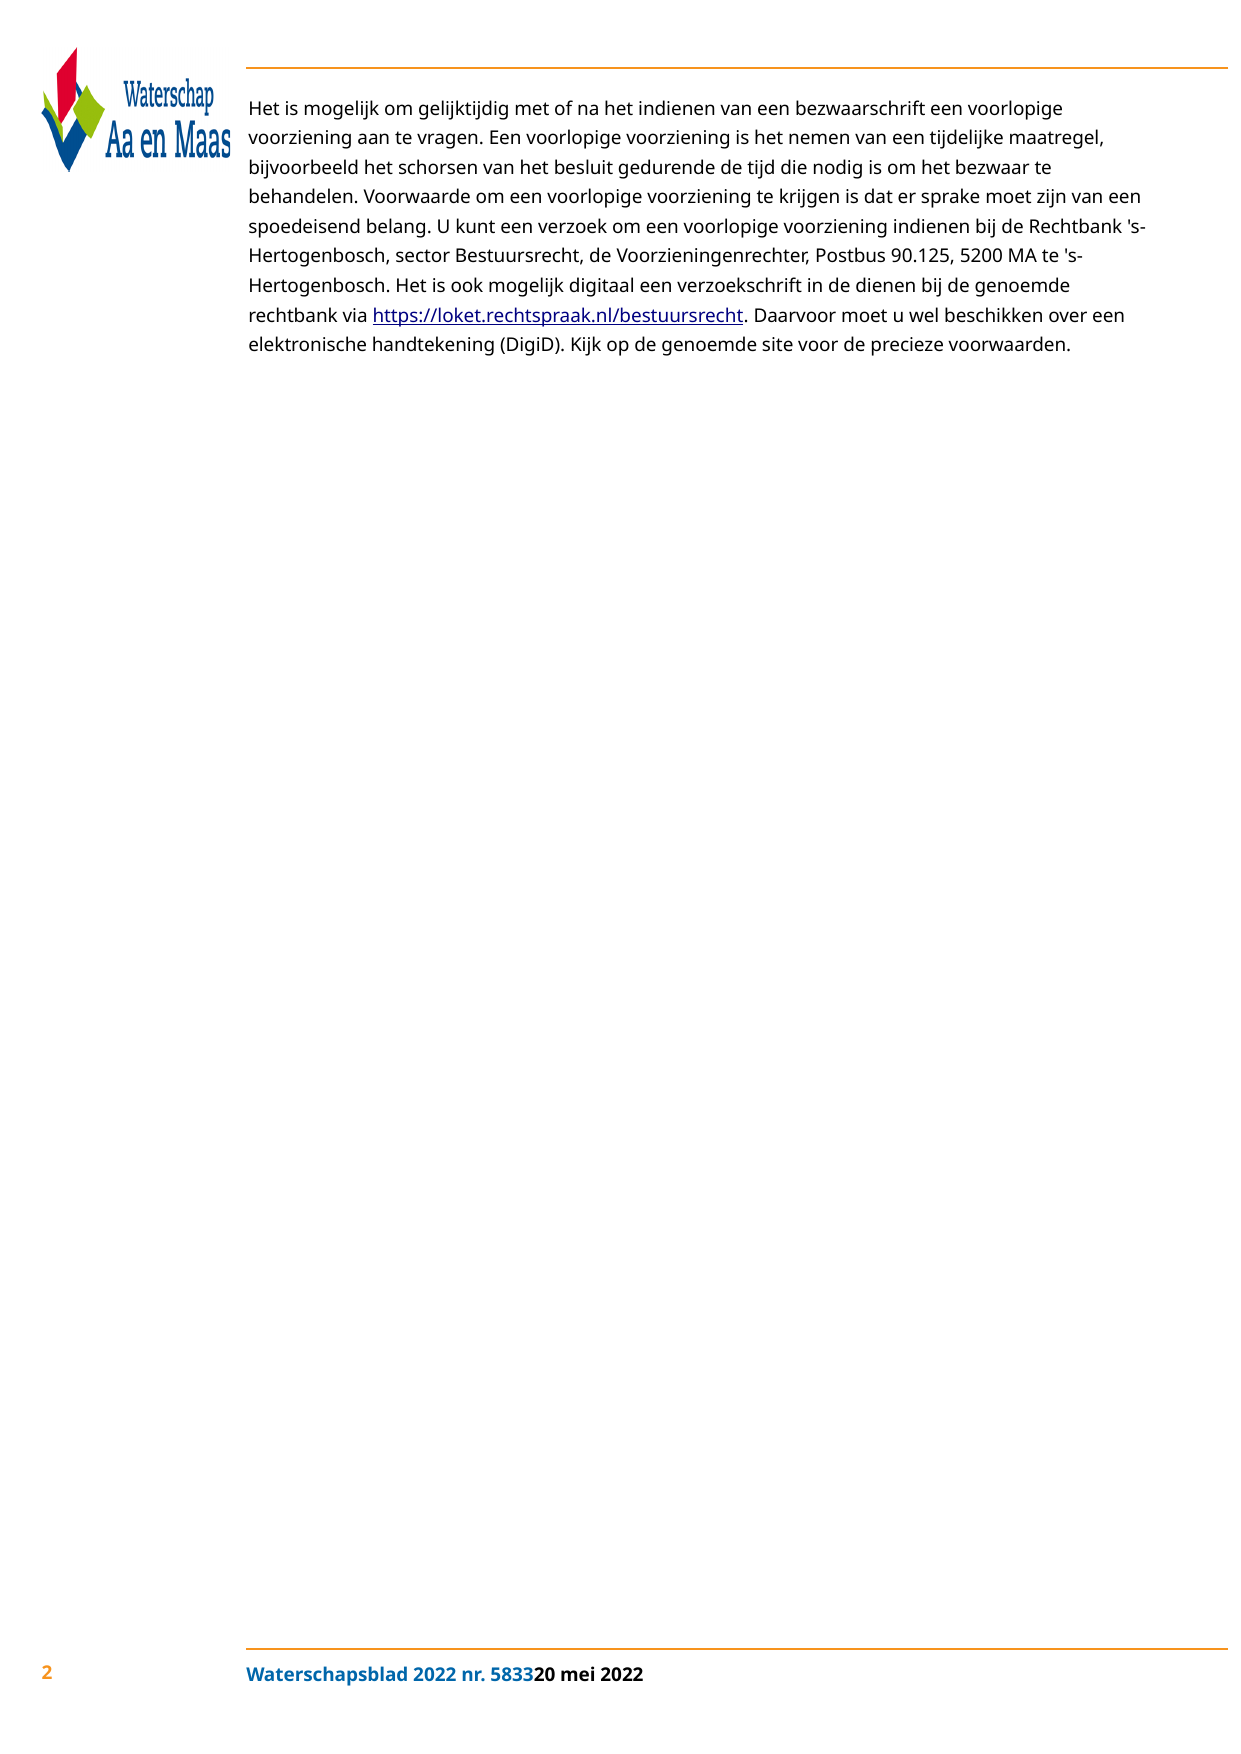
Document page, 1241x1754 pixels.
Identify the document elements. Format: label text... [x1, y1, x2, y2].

text Het is mogelijk om gelijktijdig met of na het indienen van een bezwaarschrift een voorlopige voorziening aan te vragen. Een voorlopige voorziening is het nemen van een tijdelijke maatregel, bijvoorbeeld het schorsen van het besluit gedurende de tijd die nodig is om het bezwaar te behandelen. Voorwaarde om een voorlopige voorziening te krijgen is dat er sprake moet zijn van een spoedeisend belang. U kunt een verzoek om een voorlopige voorziening indienen bij de Rechtbank 's-Hertogenbosch, sector Bestuursrecht, de Voorzieningenrechter, Postbus 90.125, 5200 MA te 's-Hertogenbosch. Het is ook mogelijk digitaal een verzoekschrift in de dienen bij de genoemde rechtbank via https://loket.rechtspraak.nl/bestuursrecht. Daarvoor moet u wel beschikken over een elektronische handtekening (DigiD). Kijk op de genoemde site voor de precieze voorwaarden. [248, 95, 1152, 357]
picture [41, 47, 231, 172]
